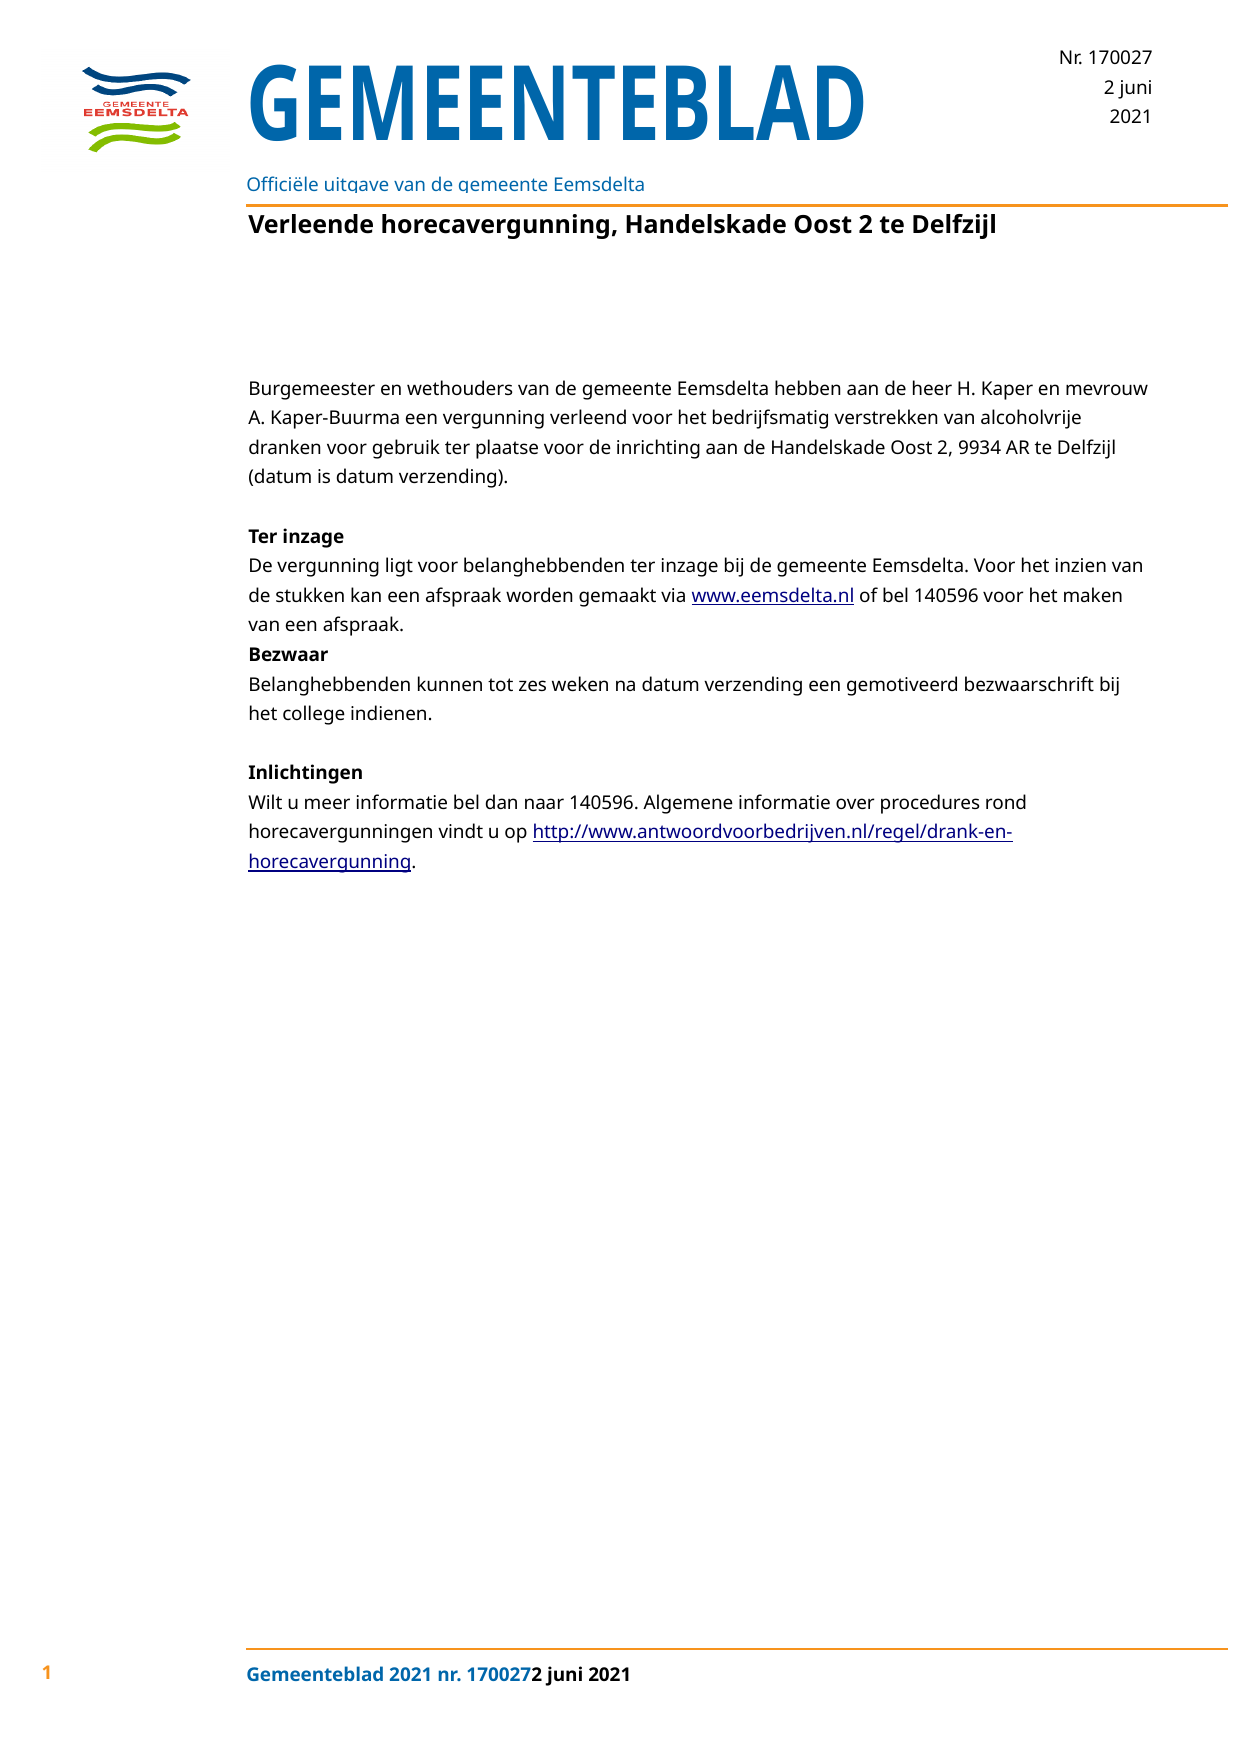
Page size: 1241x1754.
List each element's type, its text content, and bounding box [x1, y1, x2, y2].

text Inlichtingen [248, 759, 1152, 785]
text Wilt u meer informatie bel dan naar 140596. Algemene informatie over procedures rond horecavergunningen vindt u op http://www.antwoordvoorbedrijven.nl/regel/drank-en-horecavergunning. [248, 789, 1152, 874]
text De vergunning ligt voor belanghebbenden ter inzage bij de gemeente Eemsdelta. Voor het inzien van de stukken kan een afspraak worden gemaakt via www.eemsdelta.nl of bel 140596 voor het maken van een afspraak. [248, 552, 1152, 637]
text Burgemeester en wethouders van de gemeente Eemsdelta hebben aan de heer H. Kaper en mevrouw A. Kaper-Buurma een vergunning verleend voor het bedrijfsmatig verstrekken van alcoholvrije dranken voor gebruik ter plaatse voor de inrichting aan de Handelskade Oost 2, 9934 AR te Delfzijl (datum is datum verzending). [248, 375, 1152, 489]
picture [41, 47, 231, 172]
text Bezwaar [248, 641, 1152, 667]
text Verleende horecavergunning, Handelskade Oost 2 te Delfzijl [248, 207, 1152, 241]
text Ter inzage [248, 523, 1152, 548]
text Belanghebbenden kunnen tot zes weken na datum verzending een gemotiveerd bezwaarschrift bij het college indienen. [248, 671, 1152, 726]
